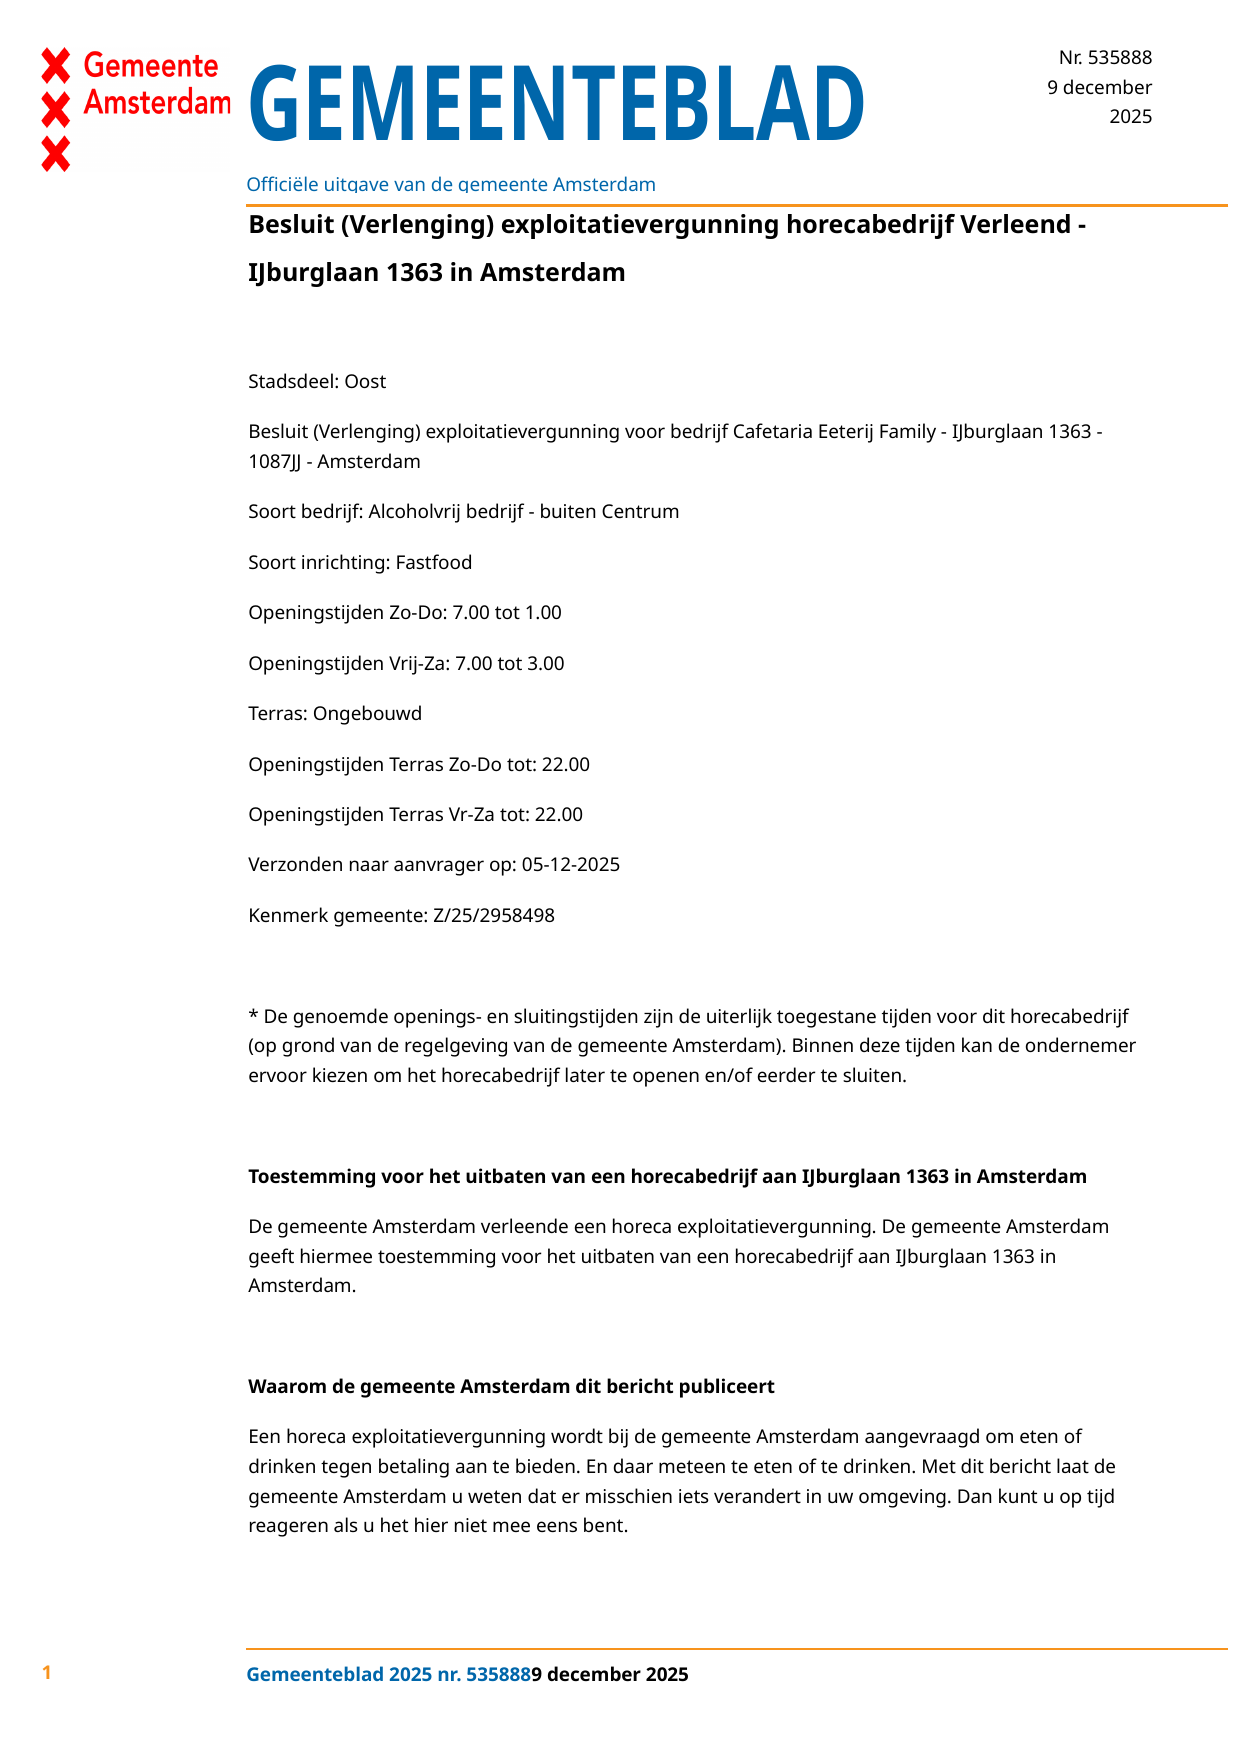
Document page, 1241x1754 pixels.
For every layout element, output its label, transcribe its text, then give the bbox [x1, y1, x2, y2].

text Soort bedrijf: Alcoholvrij bedrijf - buiten Centrum [248, 499, 1152, 524]
text Stadsdeel: Oost [248, 368, 1152, 394]
text Soort inrichting: Fastfood [248, 549, 1152, 575]
text De gemeente Amsterdam verleende een horeca exploitatievergunning. De gemeente Amsterdam geeft hiermee toestemming voor het uitbaten van een horecabedrijf aan IJburglaan 1363 in Amsterdam. [248, 1213, 1152, 1298]
text Toestemming voor het uitbaten van een horecabedrijf aan IJburglaan 1363 in Amsterdam [248, 1163, 1152, 1189]
text Terras: Ongebouwd [248, 700, 1152, 726]
text Een horeca exploitatievergunning wordt bij de gemeente Amsterdam aangevraagd om eten of drinken tegen betaling aan te bieden. En daar meteen te eten of te drinken. Met dit bericht laat de gemeente Amsterdam u weten dat er misschien iets verandert in uw omgeving. Dan kunt u op tijd reageren als u het hier niet mee eens bent. [248, 1424, 1152, 1538]
text Besluit (Verlenging) exploitatievergunning horecabedrijf Verleend - IJburglaan 1363 in Amsterdam [248, 207, 1152, 288]
picture [41, 47, 231, 172]
text Openingstijden Terras Vr-Za tot: 22.00 [248, 801, 1152, 827]
text * De genoemde openings- en sluitingstijden zijn de uiterlijk toegestane tijden voor dit horecabedrijf (op grond van de regelgeving van de gemeente Amsterdam). Binnen deze tijden kan de ondernemer ervoor kiezen om het horecabedrijf later te openen en/of eerder te sluiten. [248, 1003, 1152, 1088]
text Openingstijden Zo-Do: 7.00 tot 1.00 [248, 599, 1152, 625]
text Besluit (Verlenging) exploitatievergunning voor bedrijf Cafetaria Eeterij Family - IJburglaan 1363 - 1087JJ - Amsterdam [248, 419, 1152, 474]
text Verzonden naar aanvrager op: 05-12-2025 [248, 852, 1152, 877]
text Openingstijden Terras Zo-Do tot: 22.00 [248, 751, 1152, 777]
text Waarom de gemeente Amsterdam dit bericht publiceert [248, 1373, 1152, 1399]
text Openingstijden Vrij-Za: 7.00 tot 3.00 [248, 650, 1152, 676]
text Kenmerk gemeente: Z/25/2958498 [248, 902, 1152, 928]
